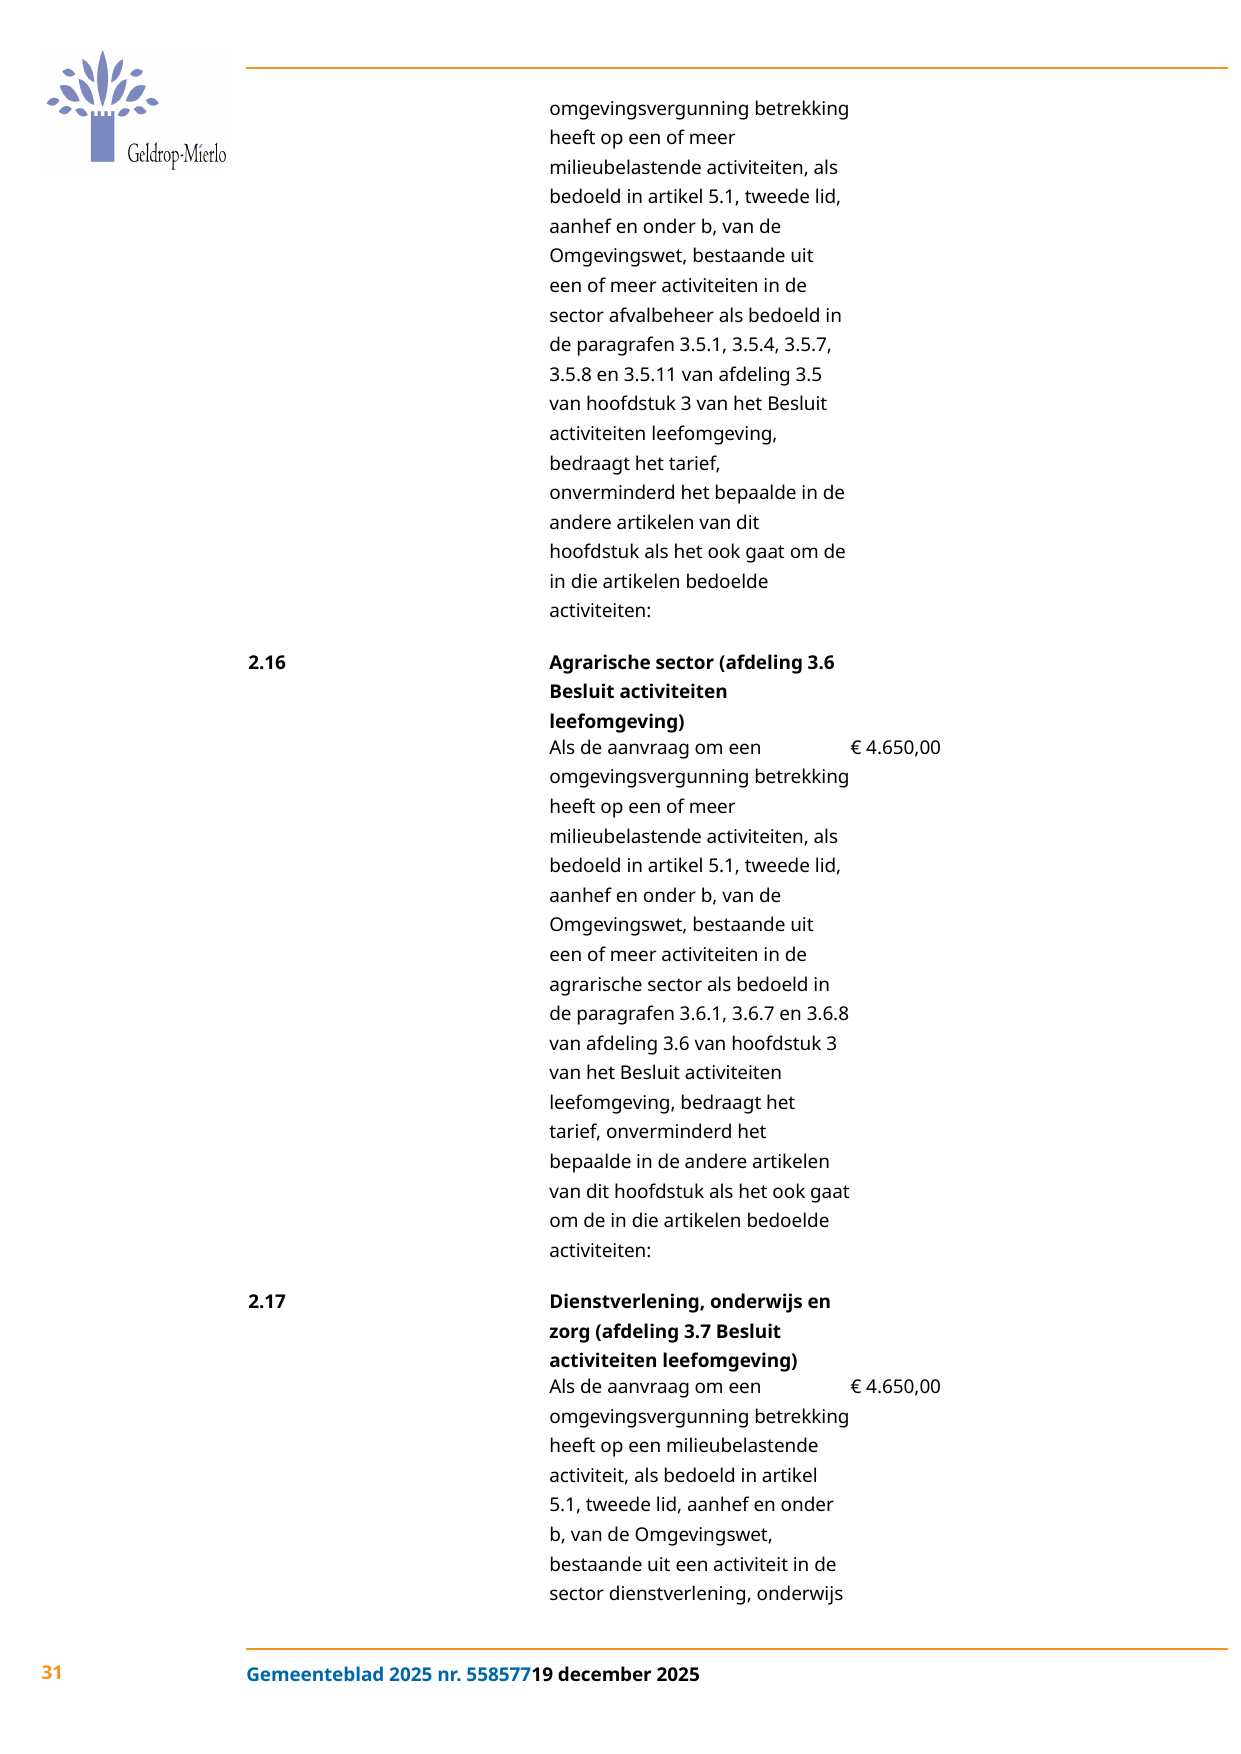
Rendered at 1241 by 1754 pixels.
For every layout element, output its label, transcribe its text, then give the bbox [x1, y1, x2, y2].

table_cell [850, 624, 1152, 649]
table_cell [850, 95, 1152, 623]
table_cell [549, 624, 850, 649]
table_cell 2.16 [248, 649, 549, 734]
table_cell Dienstverlening, onderwijs en zorg (afdeling 3.7 Besluit activiteiten leefomgeving) [549, 1289, 850, 1373]
table_cell 2.17 [248, 1289, 549, 1373]
table_cell [850, 1289, 1152, 1373]
table_cell [549, 1263, 850, 1288]
table_cell € 4.650,00 [850, 1373, 1152, 1606]
table_cell Agrarische sector (afdeling 3.6 Besluit activiteiten leefomgeving) [549, 649, 850, 734]
table_cell [248, 1373, 549, 1606]
table_cell [248, 95, 549, 623]
table_cell omgevingsvergunning betrekking heeft op een of meer milieubelastende activiteiten, als bedoeld in artikel 5.1, tweede lid, aanhef en onder b, van de Omgevingswet, bestaande uit een of meer activiteiten in de sector afvalbeheer als bedoeld in de paragrafen 3.5.1, 3.5.4, 3.5.7, 3.5.8 en 3.5.11 van afdeling 3.5 van hoofdstuk 3 van het Besluit activiteiten leefomgeving, bedraagt het tarief, onverminderd het bepaalde in de andere artikelen van dit hoofdstuk als het ook gaat om de in die artikelen bedoelde activiteiten: [549, 95, 850, 623]
table_cell [850, 649, 1152, 734]
table_cell [850, 1263, 1152, 1288]
picture [41, 47, 231, 172]
table_cell € 4.650,00 [850, 734, 1152, 1263]
table_cell Als de aanvraag om een omgevingsvergunning betrekking heeft op een milieubelastende activiteit, als bedoeld in artikel 5.1, tweede lid, aanhef en onder b, van de Omgevingswet, bestaande uit een activiteit in de sector dienstverlening, onderwijs [549, 1373, 850, 1606]
table_cell [248, 1263, 549, 1288]
table_cell [248, 734, 549, 1263]
table_cell Als de aanvraag om een omgevingsvergunning betrekking heeft op een of meer milieubelastende activiteiten, als bedoeld in artikel 5.1, tweede lid, aanhef en onder b, van de Omgevingswet, bestaande uit een of meer activiteiten in de agrarische sector als bedoeld in de paragrafen 3.6.1, 3.6.7 en 3.6.8 van afdeling 3.6 van hoofdstuk 3 van het Besluit activiteiten leefomgeving, bedraagt het tarief, onverminderd het bepaalde in de andere artikelen van dit hoofdstuk als het ook gaat om de in die artikelen bedoelde activiteiten: [549, 734, 850, 1263]
table_cell [248, 624, 549, 649]
